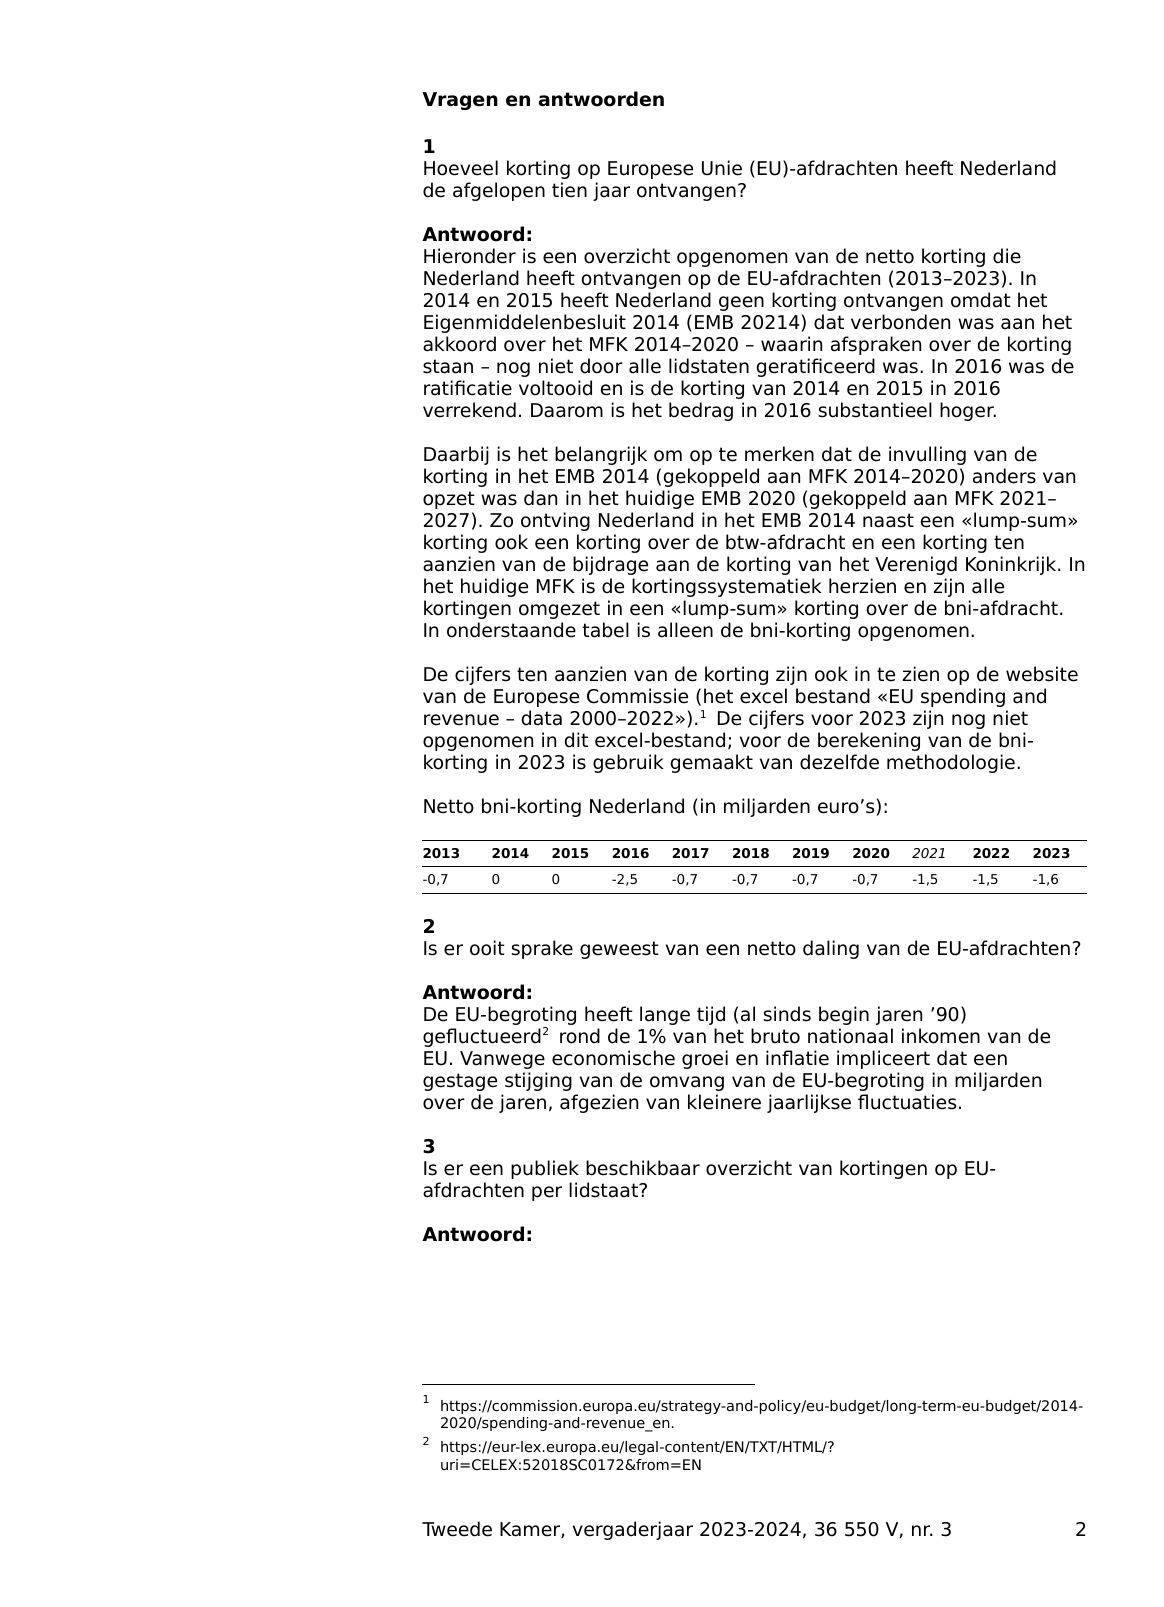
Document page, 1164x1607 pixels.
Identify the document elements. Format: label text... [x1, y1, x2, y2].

subtitle Vragen en antwoorden [422, 89, 1087, 111]
text https://commission.europa.eu/strategy-and-policy/eu-budget/long-term-eu-budget/2014-2020/spending-and-revenue_en. [422, 1393, 1087, 1432]
table_cell -0,7 [786, 867, 846, 892]
table_cell -0,7 [846, 867, 906, 892]
table_cell -0,7 [422, 867, 485, 892]
text https://eur-lex.europa.eu/legal-content/EN/TXT/HTML/?uri=CELEX:52018SC0172&from=EN [422, 1435, 1087, 1474]
table_cell -1,5 [966, 867, 1026, 892]
table_cell 0 [485, 867, 546, 892]
text Netto bni-korting Nederland (in miljarden euro’s): [422, 796, 1087, 818]
table_cell -0,7 [726, 867, 786, 892]
text 3 [422, 1136, 1087, 1158]
text Hieronder is een overzicht opgenomen van de netto korting die Nederland heeft ontvangen op de EU-afdrachten (2013–2023). In 2014 en 2015 heeft Nederland geen korting ontvangen omdat het Eigenmiddelenbesluit 2014 (EMB 20214) dat verbonden was aan het akkoord over het MFK 2014–2020 – waarin afspraken over de korting staan – nog niet door alle lidstaten geratificeerd was. In 2016 was de ratificatie voltooid en is de korting van 2014 en 2015 in 2016 verrekend. Daarom is het bedrag in 2016 substantieel hoger. [422, 246, 1087, 422]
table_header 2022 [966, 841, 1026, 866]
table_header 2013 [422, 841, 485, 866]
text De EU-begroting heeft lange tijd (al sinds begin jaren ’90) gefluctueerd rond de 1% van het bruto nationaal inkomen van de EU. Vanwege economische groei en inflatie impliceert dat een gestage stijging van de omvang van de EU-begroting in miljarden over de jaren, afgezien van kleinere jaarlijkse fluctuaties. [422, 1004, 1087, 1114]
table_header 2015 [546, 841, 606, 866]
text De cijfers ten aanzien van de korting zijn ook in te zien op de website van de Europese Commissie (het excel bestand «EU spending and revenue – data 2000–2022»). De cijfers voor 2023 zijn nog niet opgenomen in dit excel-bestand; voor de berekening van de bni-korting in 2023 is gebruik gemaakt van dezelfde methodologie. [422, 664, 1087, 774]
table_cell -0,7 [666, 867, 726, 892]
text Is er een publiek beschikbaar overzicht van kortingen op EU-afdrachten per lidstaat? [422, 1158, 1087, 1202]
table_header 2023 [1026, 841, 1087, 866]
table_cell 0 [546, 867, 606, 892]
text Is er ooit sprake geweest van een netto daling van de EU-afdrachten? [422, 938, 1087, 959]
text Antwoord: [422, 1224, 1087, 1246]
table_header 2014 [485, 841, 546, 866]
table_header 2016 [606, 841, 666, 866]
text Antwoord: [422, 982, 1087, 1004]
table_cell -1,5 [906, 867, 966, 892]
text 1 [422, 136, 1087, 158]
text Daarbij is het belangrijk om op te merken dat de invulling van de korting in het EMB 2014 (gekoppeld aan MFK 2014–2020) anders van opzet was dan in het huidige EMB 2020 (gekoppeld aan MFK 2021–2027). Zo ontving Nederland in het EMB 2014 naast een «lump-sum» korting ook een korting over de btw-afdracht en een korting ten aanzien van de bijdrage aan de korting van het Verenigd Koninkrijk. In het huidige MFK is de kortingssystematiek herzien en zijn alle kortingen omgezet in een «lump-sum» korting over de bni-afdracht. In onderstaande tabel is alleen de bni-korting opgenomen. [422, 444, 1087, 642]
text Antwoord: [422, 224, 1087, 246]
table_header 2019 [786, 841, 846, 866]
table_header 2018 [726, 841, 786, 866]
text 2 [422, 916, 1087, 938]
table_cell -1,6 [1026, 867, 1087, 892]
table_header 2017 [666, 841, 726, 866]
table_header 2020 [846, 841, 906, 866]
table_header 2021 [906, 841, 966, 866]
text Hoeveel korting op Europese Unie (EU)-afdrachten heeft Nederland de afgelopen tien jaar ontvangen? [422, 158, 1087, 202]
table_cell -2,5 [606, 867, 666, 892]
